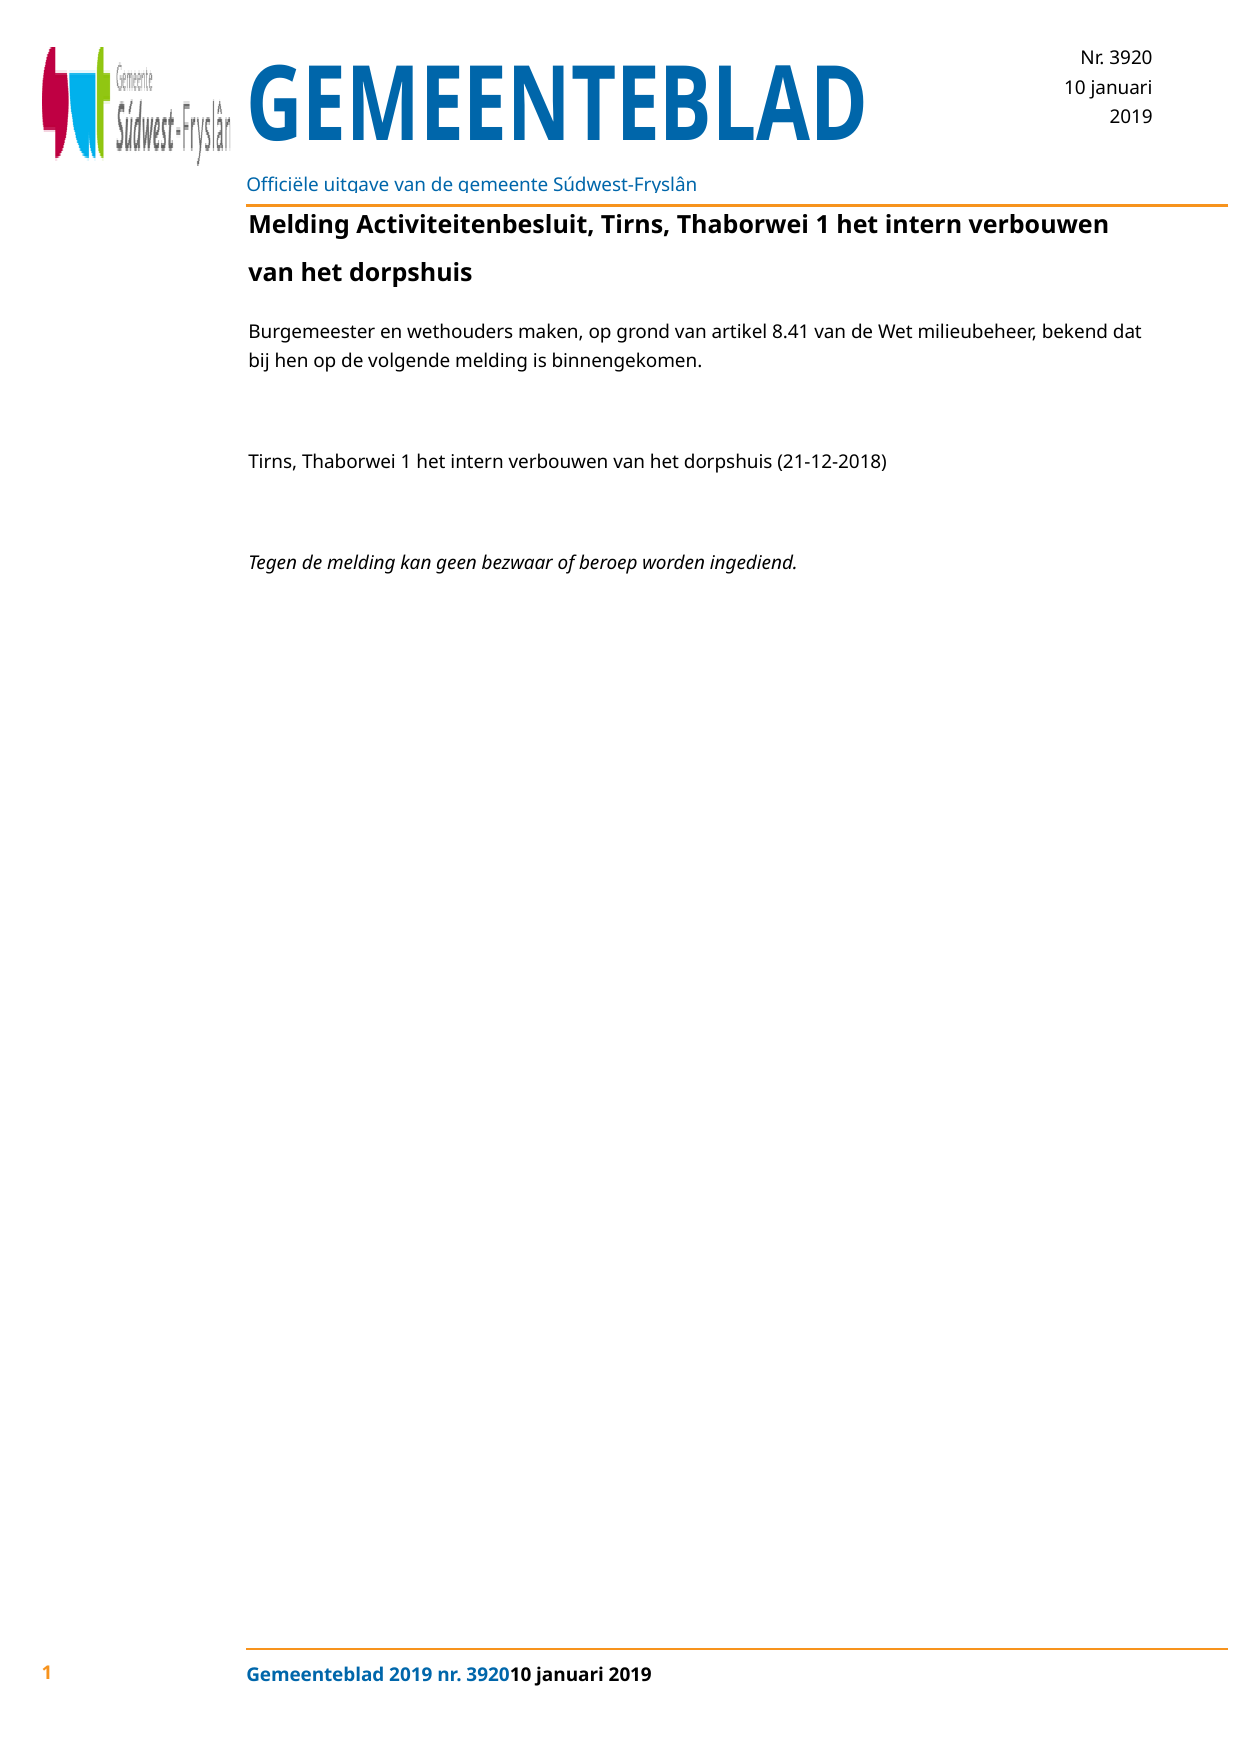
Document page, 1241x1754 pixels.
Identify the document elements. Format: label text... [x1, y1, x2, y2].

picture [41, 47, 231, 172]
text Melding Activiteitenbesluit, Tirns, Thaborwei 1 het intern verbouwen van het dorpshuis [248, 207, 1152, 288]
text Tirns, Thaborwei 1 het intern verbouwen van het dorpshuis (21-12-2018) [248, 448, 1152, 474]
text Burgemeester en wethouders maken, op grond van artikel 8.41 van de Wet milieubeheer, bekend dat bij hen op de volgende melding is binnengekomen. [248, 318, 1152, 373]
text Tegen de melding kan geen bezwaar of beroep worden ingediend. [248, 549, 1152, 575]
